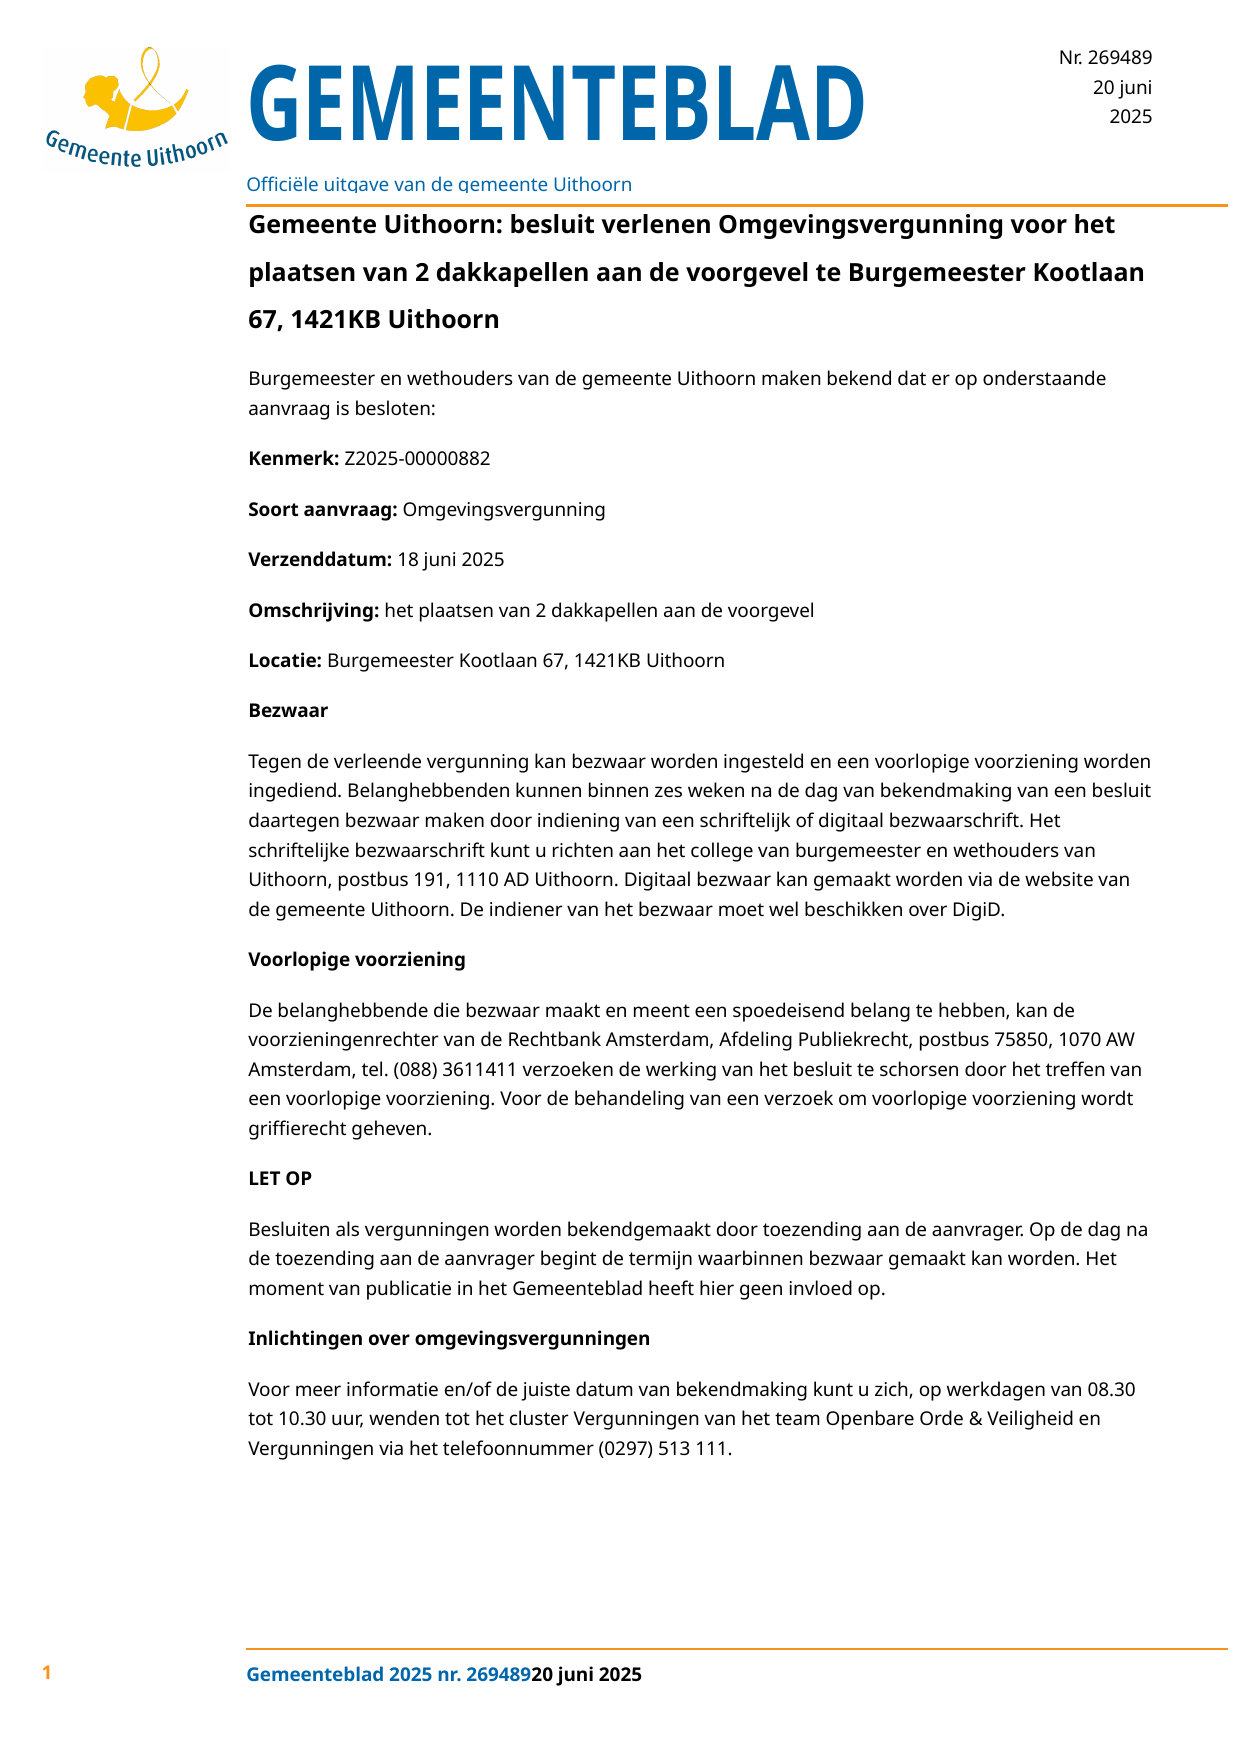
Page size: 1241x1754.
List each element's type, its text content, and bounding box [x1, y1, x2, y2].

text Inlichtingen over omgevingsvergunningen [248, 1326, 1152, 1351]
text De belanghebbende die bezwaar maakt en meent een spoedeisend belang te hebben, kan de voorzieningenrechter van de Rechtbank Amsterdam, Afdeling Publiekrecht, postbus 75850, 1070 AW Amsterdam, tel. (088) 3611411 verzoeken de werking van het besluit te schorsen door het treffen van een voorlopige voorziening. Voor de behandeling van een verzoek om voorlopige voorziening wordt griffierecht geheven. [248, 997, 1152, 1141]
text Soort aanvraag: Omgevingsvergunning [248, 496, 1152, 522]
text LET OP [248, 1166, 1152, 1191]
text Kenmerk: Z2025-00000882 [248, 446, 1152, 471]
text Burgemeester en wethouders van de gemeente Uithoorn maken bekend dat er op onderstaande aanvraag is besloten: [248, 366, 1152, 421]
text Bezwaar [248, 698, 1152, 723]
text Voorlopige voorziening [248, 946, 1152, 972]
text Voor meer informatie en/of de juiste datum van bekendmaking kunt u zich, op werkdagen van 08.30 tot 10.30 uur, wenden tot het cluster Vergunningen van het team Openbare Orde & Veiligheid en Vergunningen via het telefoonnummer (0297) 513 111. [248, 1376, 1152, 1461]
text Tegen de verleende vergunning kan bezwaar worden ingesteld en een voorlopige voorziening worden ingediend. Belanghebbenden kunnen binnen zes weken na de dag van bekendmaking van een besluit daartegen bezwaar maken door indiening van een schriftelijk of digitaal bezwaarschrift. Het schriftelijke bezwaarschrift kunt u richten aan het college van burgemeester en wethouders van Uithoorn, postbus 191, 1110 AD Uithoorn. Digitaal bezwaar kan gemaakt worden via de website van de gemeente Uithoorn. De indiener van het bezwaar moet wel beschikken over DigiD. [248, 748, 1152, 922]
text Verzenddatum: 18 juni 2025 [248, 546, 1152, 572]
text Locatie: Burgemeester Kootlaan 67, 1421KB Uithoorn [248, 647, 1152, 673]
text Omschrijving: het plaatsen van 2 dakkapellen aan de voorgevel [248, 597, 1152, 622]
text Besluiten als vergunningen worden bekendgemaakt door toezending aan de aanvrager. Op de dag na de toezending aan de aanvrager begint de termijn waarbinnen bezwaar gemaakt kan worden. Het moment van publicatie in het Gemeenteblad heeft hier geen invloed op. [248, 1216, 1152, 1301]
text Gemeente Uithoorn: besluit verlenen Omgevingsvergunning voor het plaatsen van 2 dakkapellen aan de voorgevel te Burgemeester Kootlaan 67, 1421KB Uithoorn [248, 207, 1152, 336]
picture [41, 47, 231, 172]
